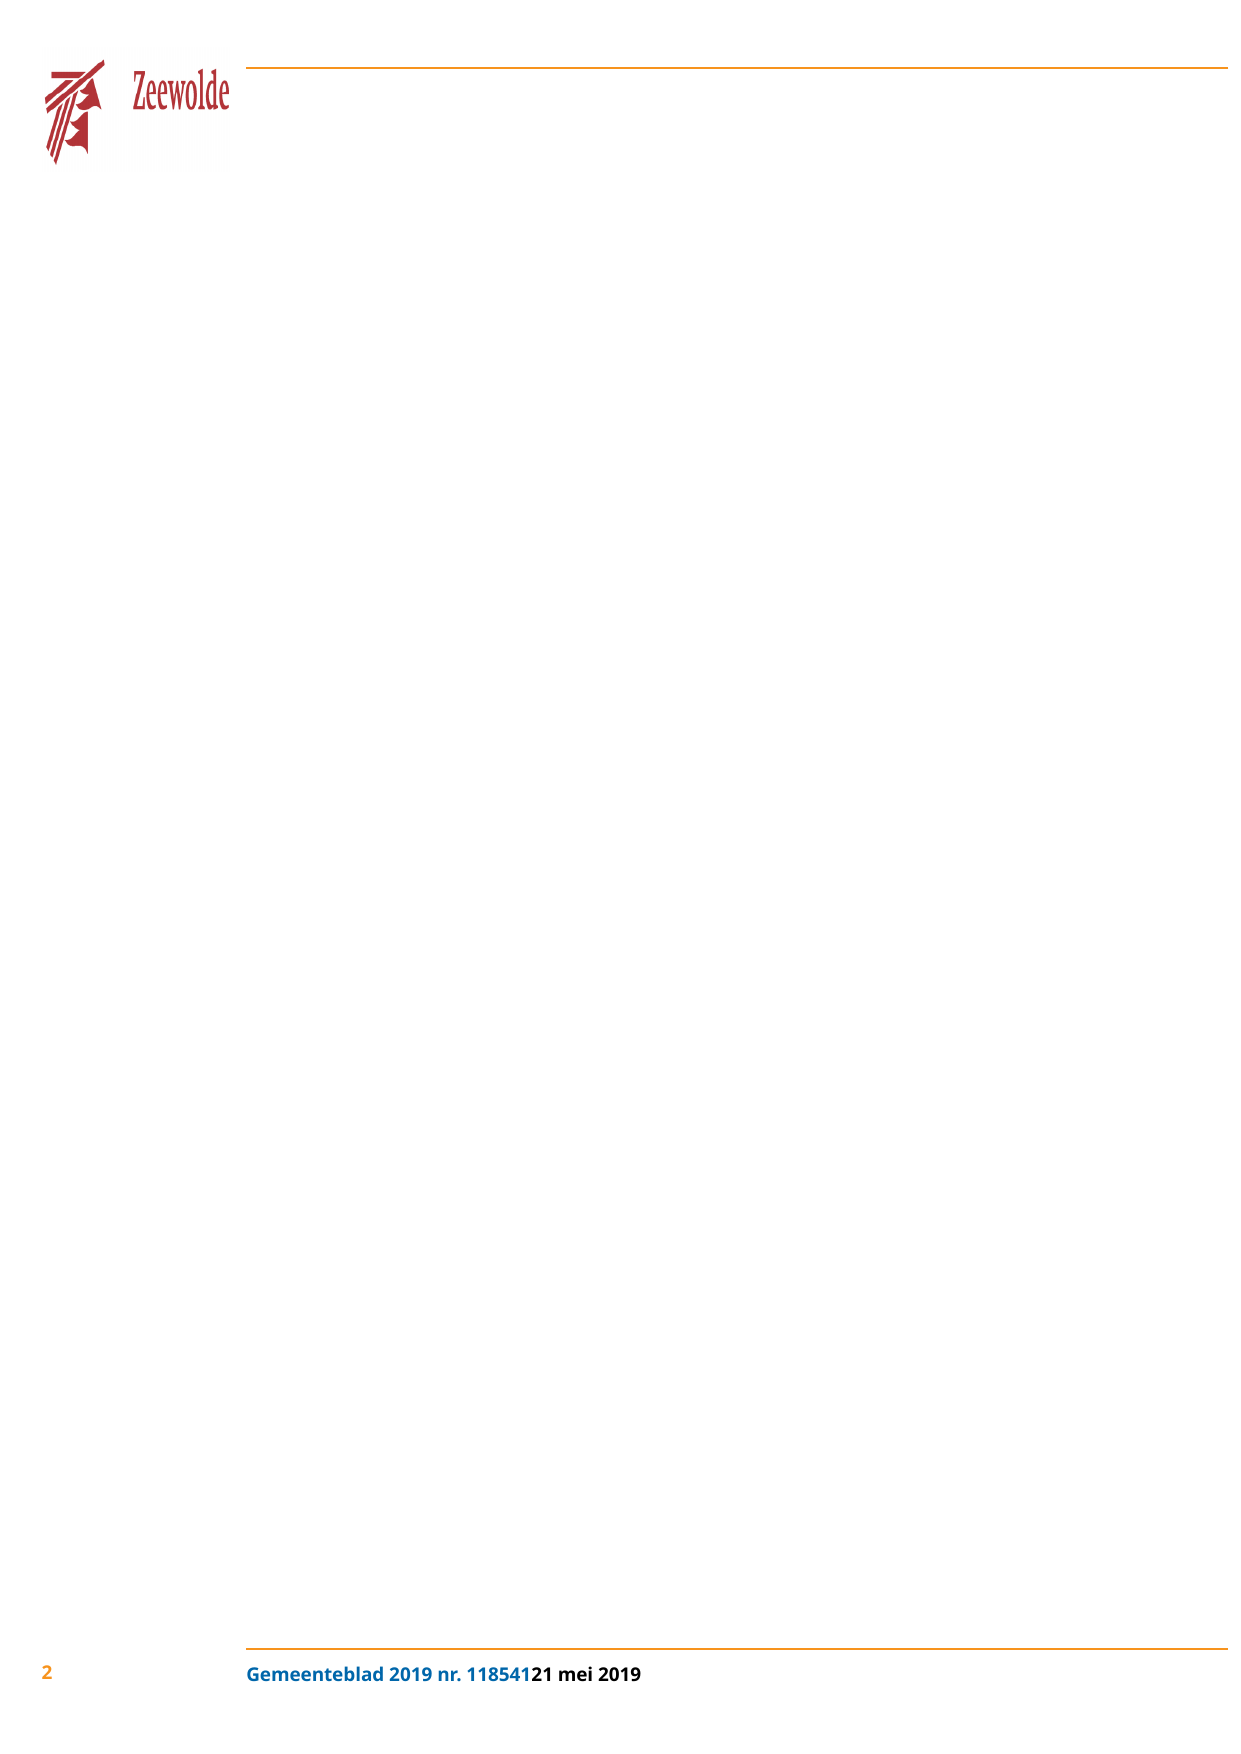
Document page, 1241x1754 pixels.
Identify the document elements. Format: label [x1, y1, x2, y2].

picture [41, 47, 231, 172]
